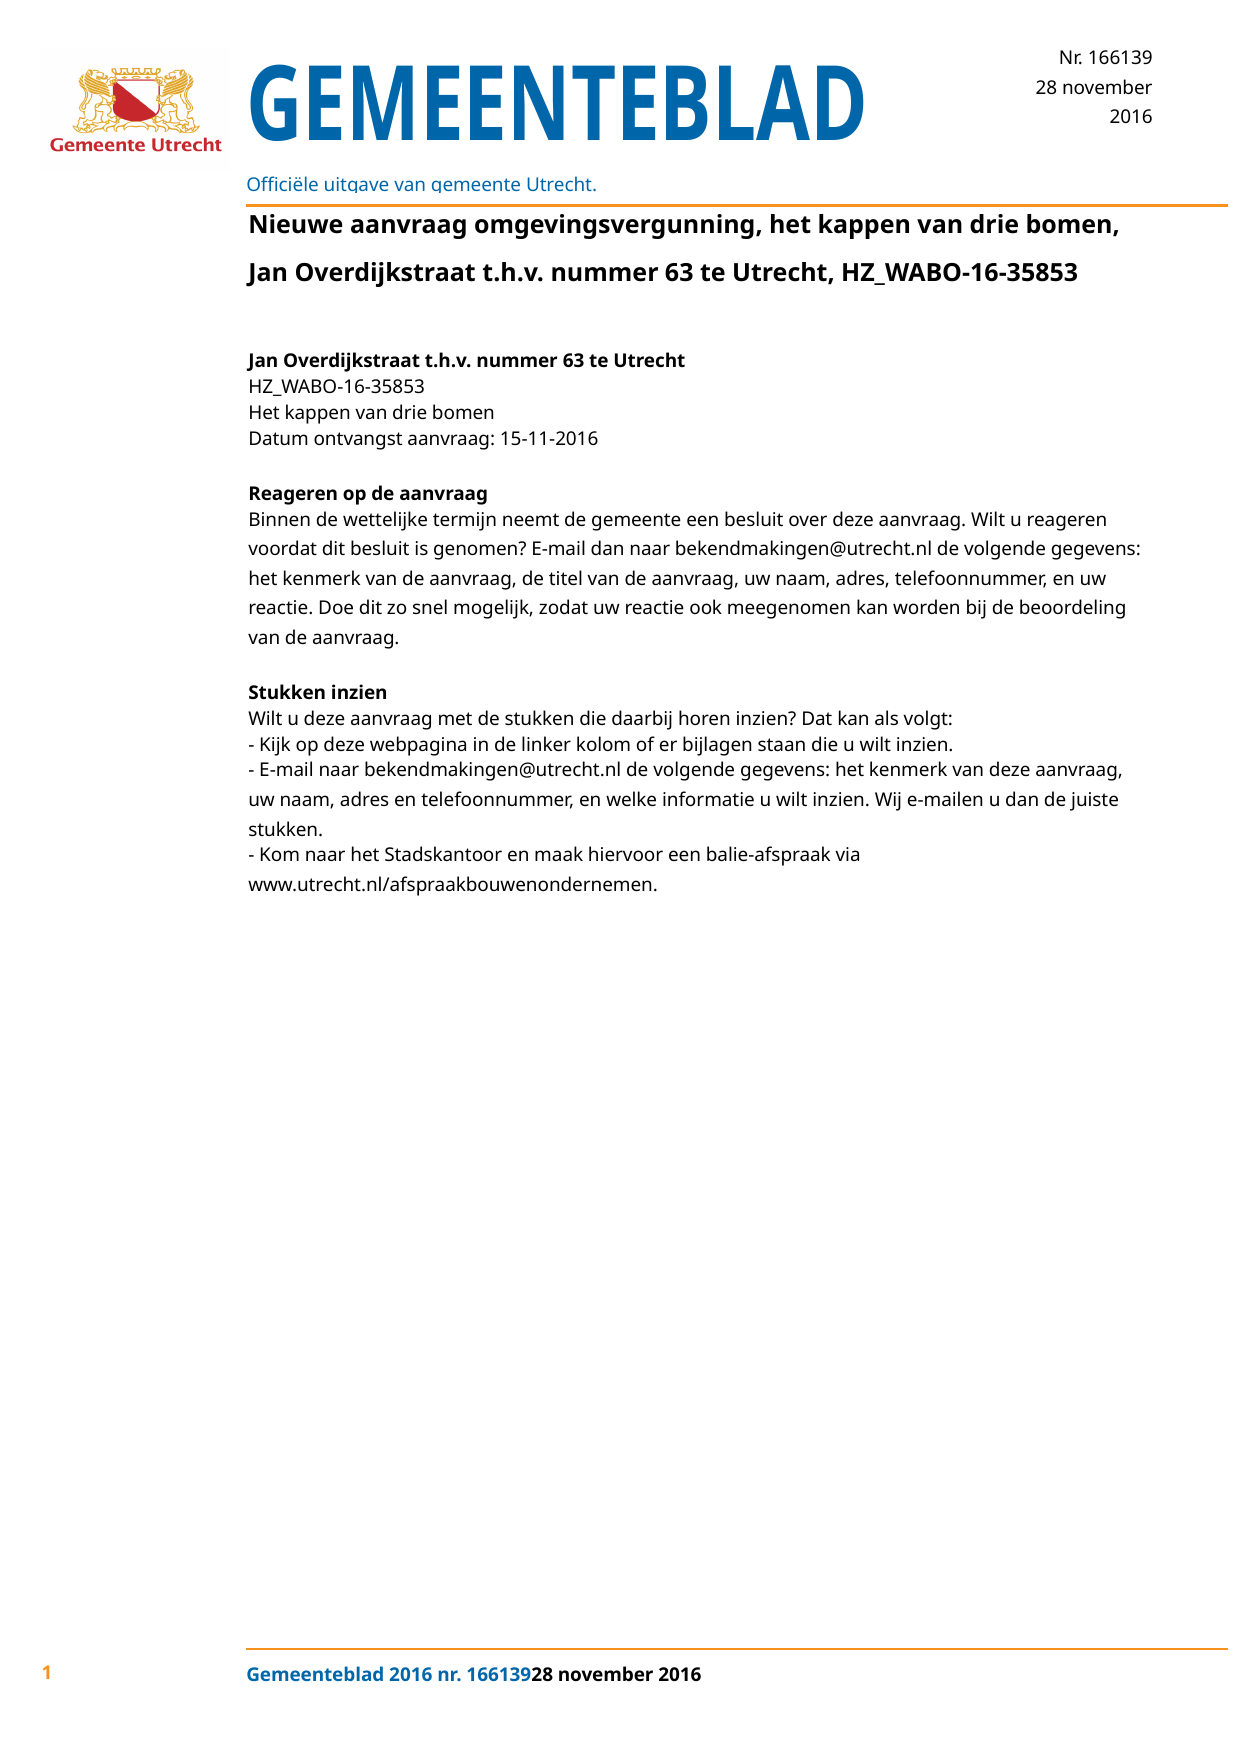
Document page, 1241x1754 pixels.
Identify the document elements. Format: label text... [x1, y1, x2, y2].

table_cell - Kom naar het Stadskantoor en maak hiervoor een balie-afspraak via www.utrecht.nl/afspraakbouwenondernemen. [248, 842, 1152, 897]
table_cell HZ_WABO-16-35853 [248, 373, 1152, 399]
table_cell - Kijk op deze webpagina in de linker kolom of er bijlagen staan die u wilt inzien. [248, 731, 1152, 757]
table_cell Het kappen van drie bomen [248, 399, 1152, 425]
table_cell Wilt u deze aanvraag met de stukken die daarbij horen inzien? Dat kan als volgt: [248, 705, 1152, 731]
table_cell Datum ontvangst aanvraag: 15-11-2016 [248, 425, 1152, 480]
text Nieuwe aanvraag omgevingsvergunning, het kappen van drie bomen, Jan Overdijkstraat t.h.v. nummer 63 te Utrecht, HZ_WABO-16-35853 [248, 207, 1152, 288]
table_cell Stukken inzien [248, 680, 1152, 705]
table_cell - E-mail naar bekendmakingen@utrecht.nl de volgende gegevens: het kenmerk van deze aanvraag, uw naam, adres en telefoonnummer, en welke informatie u wilt inzien. Wij e-mailen u dan de juiste stukken. [248, 757, 1152, 842]
table_cell Reageren op de aanvraag [248, 480, 1152, 506]
table_cell Binnen de wettelijke termijn neemt de gemeente een besluit over deze aanvraag. Wilt u reageren voordat dit besluit is genomen? E-mail dan naar bekendmakingen@utrecht.nl de volgende gegevens: het kenmerk van de aanvraag, de titel van de aanvraag, uw naam, adres, telefoonnummer, en uw reactie. Doe dit zo snel mogelijk, zodat uw reactie ook meegenomen kan worden bij de beoordeling van de aanvraag. [248, 506, 1152, 679]
picture [41, 47, 231, 172]
table_header Jan Overdijkstraat t.h.v. nummer 63 te Utrecht [248, 348, 1152, 373]
